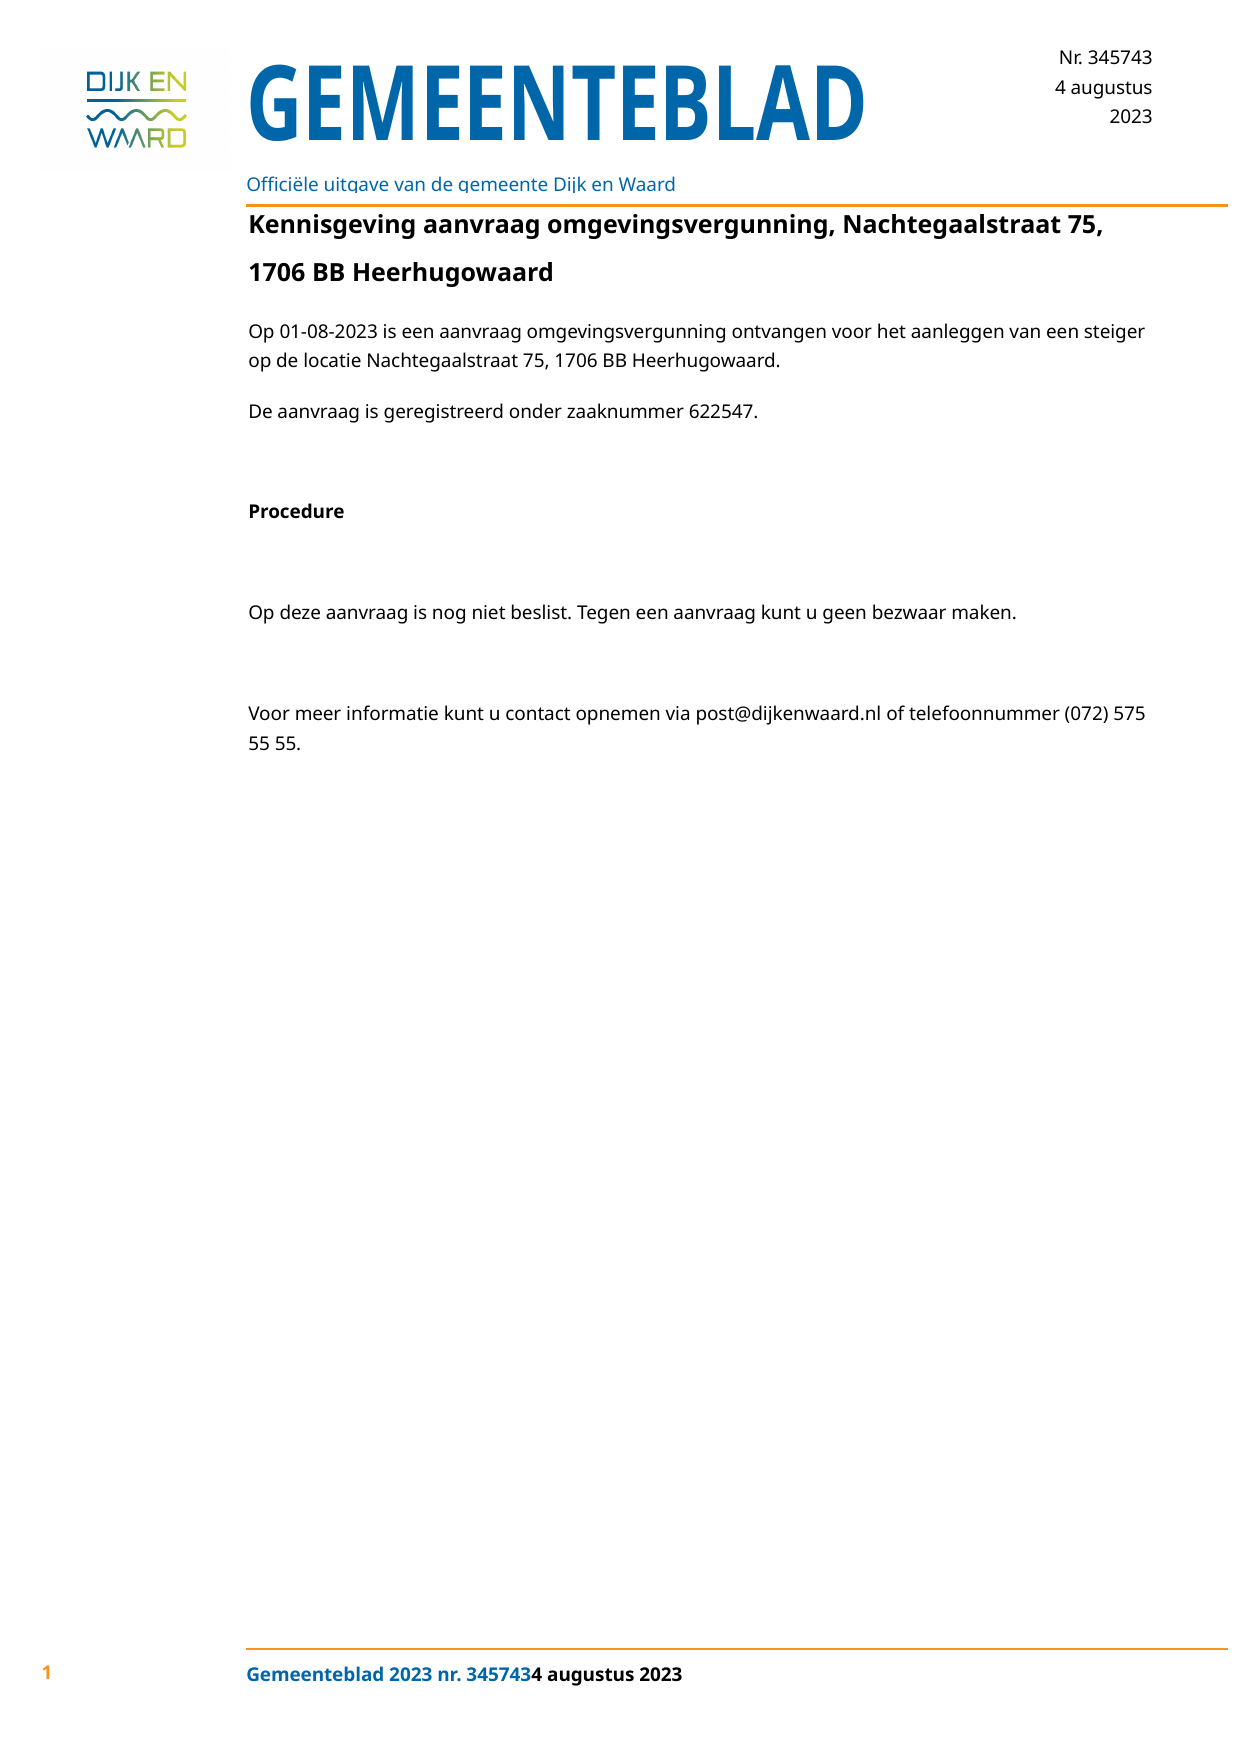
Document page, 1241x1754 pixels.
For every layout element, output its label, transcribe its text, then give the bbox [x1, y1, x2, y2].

text De aanvraag is geregistreerd onder zaaknummer 622547. [248, 398, 1152, 424]
text Op 01-08-2023 is een aanvraag omgevingsvergunning ontvangen voor het aanleggen van een steiger op de locatie Nachtegaalstraat 75, 1706 BB Heerhugowaard. [248, 318, 1152, 373]
text Op deze aanvraag is nog niet beslist. Tegen een aanvraag kunt u geen bezwaar maken. [248, 599, 1152, 625]
text Procedure [248, 499, 1152, 524]
text Kennisgeving aanvraag omgevingsvergunning, Nachtegaalstraat 75, 1706 BB Heerhugowaard [248, 207, 1152, 288]
picture [41, 47, 231, 172]
text Voor meer informatie kunt u contact opnemen via post@dijkenwaard.nl of telefoonnummer (072) 575 55 55. [248, 700, 1152, 756]
